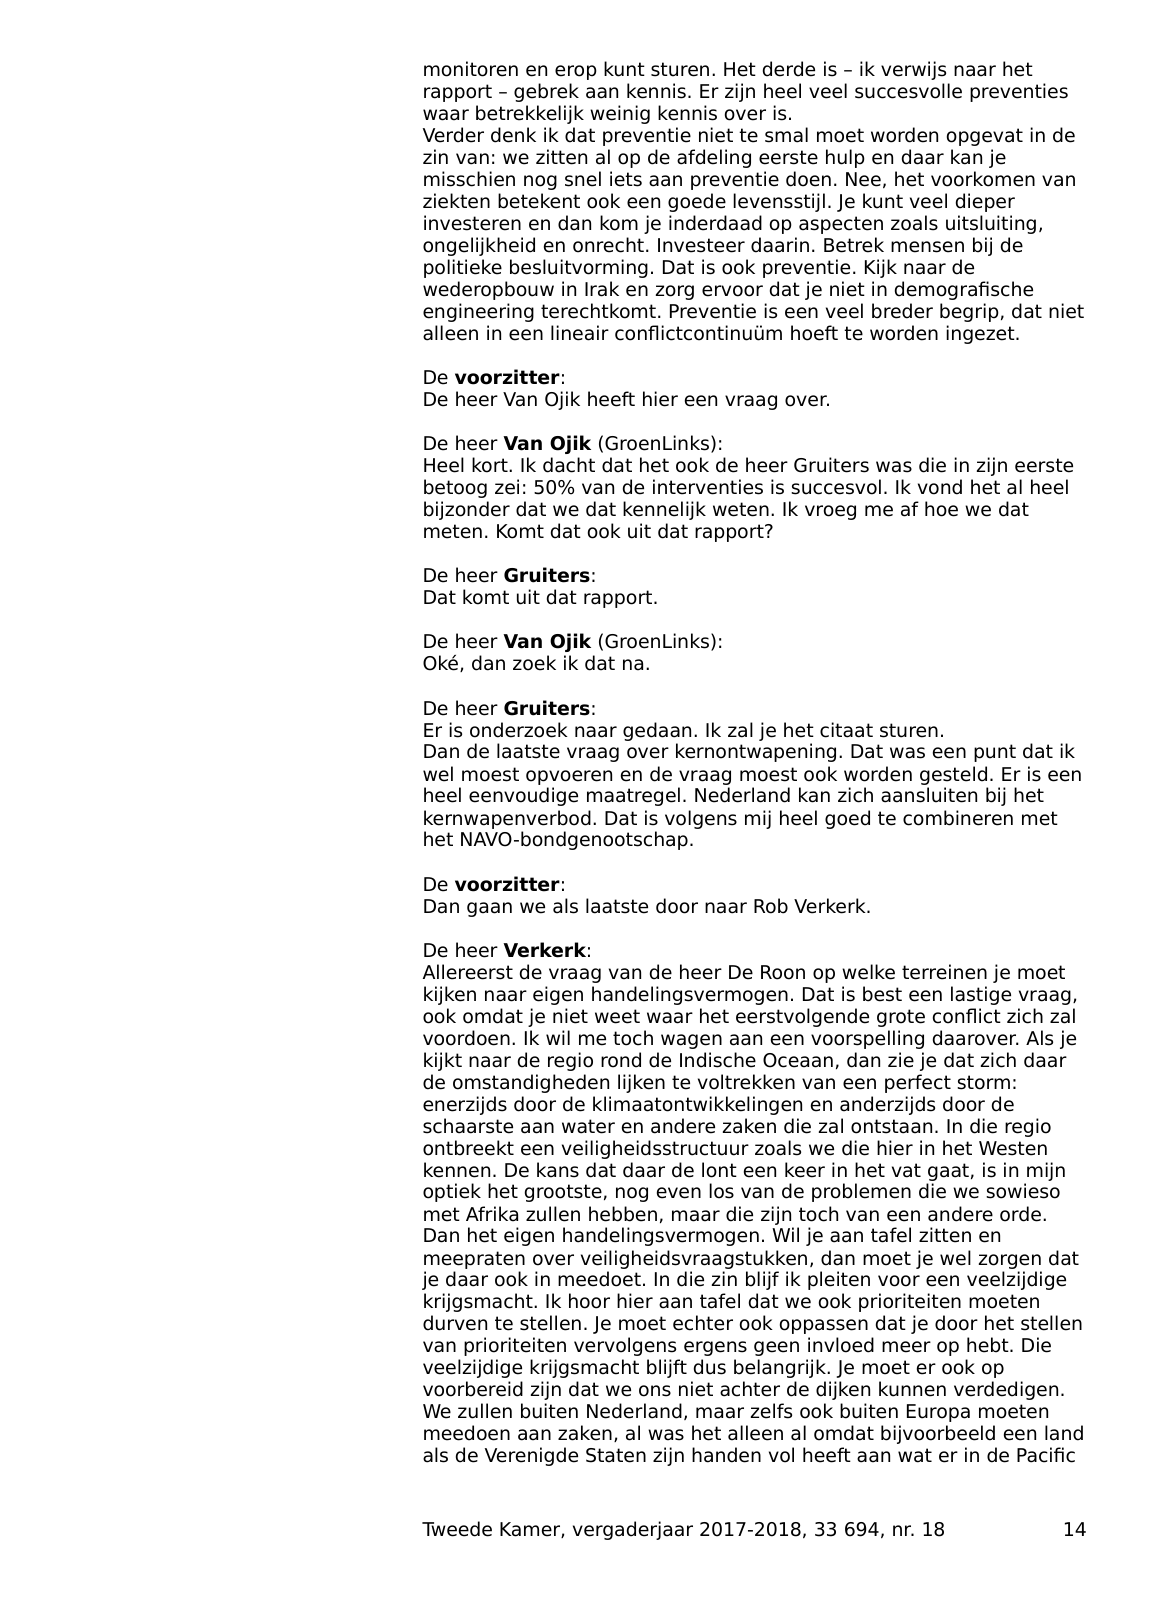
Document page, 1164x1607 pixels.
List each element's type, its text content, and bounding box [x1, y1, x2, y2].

text De heer Van Ojik (GroenLinks): [422, 631, 1087, 653]
text De heer Van Ojik heeft hier een vraag over. [422, 389, 1087, 411]
text Verder denk ik dat preventie niet te smal moet worden opgevat in de zin van: we zitten al op de afdeling eerste hulp en daar kan je misschien nog snel iets aan preventie doen. Nee, het voorkomen van ziekten betekent ook een goede levensstijl. Je kunt veel dieper investeren en dan kom je inderdaad op aspecten zoals uitsluiting, ongelijkheid en onrecht. Investeer daarin. Betrek mensen bij de politieke besluitvorming. Dat is ook preventie. Kijk naar de wederopbouw in Irak en zorg ervoor dat je niet in demografische engineering terechtkomt. Preventie is een veel breder begrip, dat niet alleen in een lineair conflictcontinuüm hoeft te worden ingezet. [422, 125, 1087, 345]
text Dan gaan we als laatste door naar Rob Verkerk. [422, 896, 1087, 917]
text Heel kort. Ik dacht dat het ook de heer Gruiters was die in zijn eerste betoog zei: 50% van de interventies is succesvol. Ik vond het al heel bijzonder dat we dat kennelijk weten. Ik vroeg me af hoe we dat meten. Komt dat ook uit dat rapport? [422, 455, 1087, 543]
text Er is onderzoek naar gedaan. Ik zal je het citaat sturen. [422, 719, 1087, 741]
text De voorzitter: [422, 367, 1087, 389]
text Allereerst de vraag van de heer De Roon op welke terreinen je moet kijken naar eigen handelingsvermogen. Dat is best een lastige vraag, ook omdat je niet weet waar het eerstvolgende grote conflict zich zal voordoen. Ik wil me toch wagen aan een voorspelling daarover. Als je kijkt naar de regio rond de Indische Oceaan, dan zie je dat zich daar de omstandigheden lijken te voltrekken van een perfect storm: enerzijds door de klimaatontwikkelingen en anderzijds door de schaarste aan water en andere zaken die zal ontstaan. In die regio ontbreekt een veiligheidsstructuur zoals we die hier in het Westen kennen. De kans dat daar de lont een keer in het vat gaat, is in mijn optiek het grootste, nog even los van de problemen die we sowieso met Afrika zullen hebben, maar die zijn toch van een andere orde. [422, 962, 1087, 1225]
text monitoren en erop kunt sturen. Het derde is – ik verwijs naar het rapport – gebrek aan kennis. Er zijn heel veel succesvolle preventies waar betrekkelijk weinig kennis over is. [422, 59, 1087, 125]
text De heer Verkerk: [422, 940, 1087, 962]
text De voorzitter: [422, 873, 1087, 896]
text Dan het eigen handelingsvermogen. Wil je aan tafel zitten en meepraten over veiligheidsvraagstukken, dan moet je wel zorgen dat je daar ook in meedoet. In die zin blijf ik pleiten voor een veelzijdige krijgsmacht. Ik hoor hier aan tafel dat we ook prioriteiten moeten durven te stellen. Je moet echter ook oppassen dat je door het stellen van prioriteiten vervolgens ergens geen invloed meer op hebt. Die veelzijdige krijgsmacht blijft dus belangrijk. Je moet er ook op voorbereid zijn dat we ons niet achter de dijken kunnen verdedigen. We zullen buiten Nederland, maar zelfs ook buiten Europa moeten meedoen aan zaken, al was het alleen al omdat bijvoorbeeld een land als de Verenigde Staten zijn handen vol heeft aan wat er in de Pacific [422, 1225, 1087, 1467]
text De heer Gruiters: [422, 565, 1087, 587]
text De heer Gruiters: [422, 697, 1087, 719]
text Dat komt uit dat rapport. [422, 587, 1087, 609]
text De heer Van Ojik (GroenLinks): [422, 433, 1087, 455]
text Oké, dan zoek ik dat na. [422, 653, 1087, 675]
text Dan de laatste vraag over kernontwapening. Dat was een punt dat ik wel moest opvoeren en de vraag moest ook worden gesteld. Er is een heel eenvoudige maatregel. Nederland kan zich aansluiten bij het kernwapenverbod. Dat is volgens mij heel goed te combineren met het NAVO-bondgenootschap. [422, 741, 1087, 851]
